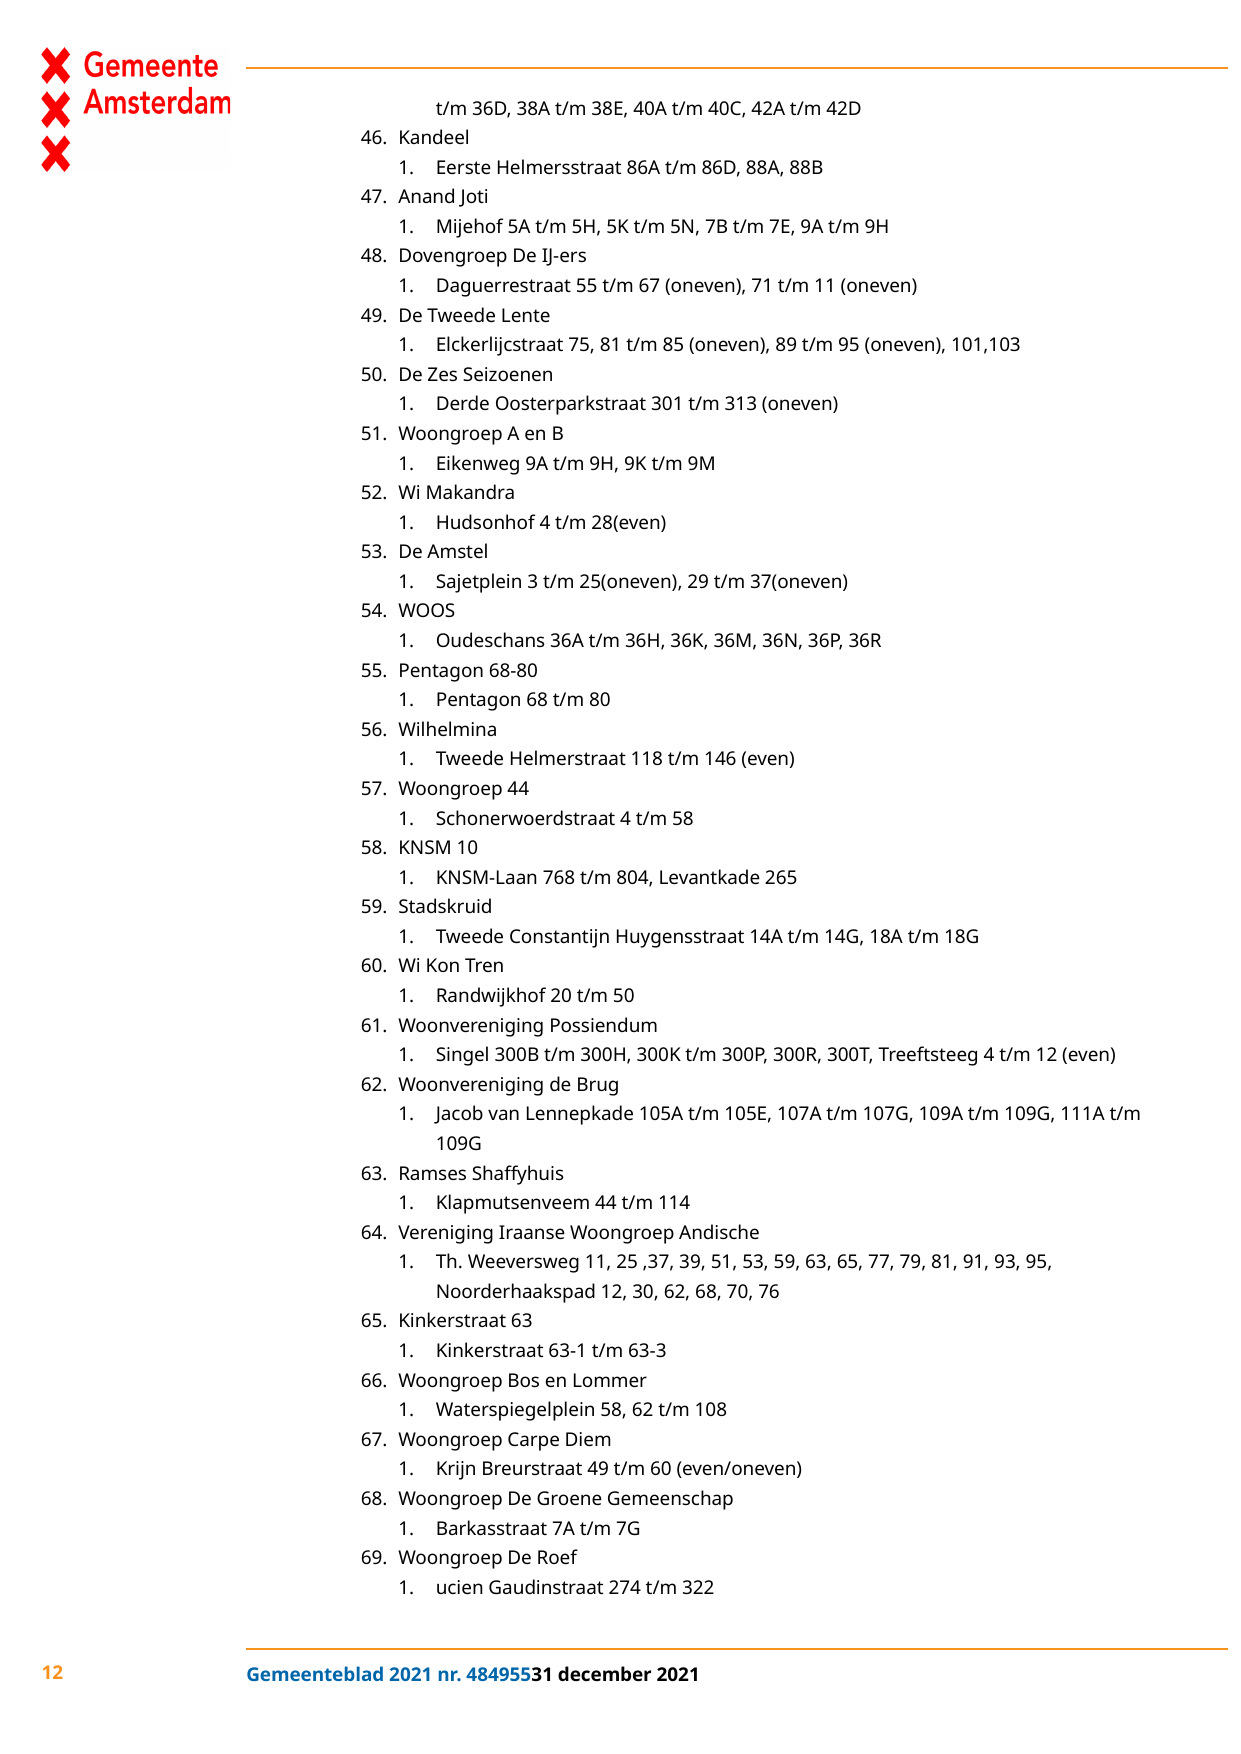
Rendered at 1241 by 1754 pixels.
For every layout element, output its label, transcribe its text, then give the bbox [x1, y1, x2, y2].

list Stadskruid [361, 893, 1152, 919]
list De Zes Seizoenen [361, 361, 1152, 387]
list Pentagon 68-80 [361, 657, 1152, 683]
list Eerste Helmersstraat 86A t/m 86D, 88A, 88B [398, 154, 1152, 180]
list De Tweede Lente [361, 302, 1152, 328]
list Krijn Breurstraat 49 t/m 60 (even/oneven) [398, 1456, 1152, 1481]
list Woongroep Bos en Lommer [361, 1367, 1152, 1393]
list Woongroep 44 [361, 775, 1152, 801]
list Woonvereniging de Brug [361, 1071, 1152, 1097]
list Kinkerstraat 63-1 t/m 63-3 [398, 1337, 1152, 1363]
list t/m 36D, 38A t/m 38E, 40A t/m 40C, 42A t/m 42D [398, 95, 1152, 121]
list Eikenweg 9A t/m 9H, 9K t/m 9M [398, 450, 1152, 476]
list Woongroep Carpe Diem [361, 1426, 1152, 1452]
list Tweede Constantijn Huygensstraat 14A t/m 14G, 18A t/m 18G [398, 923, 1152, 949]
list Elckerlijcstraat 75, 81 t/m 85 (oneven), 89 t/m 95 (oneven), 101,103 [398, 331, 1152, 357]
list Woongroep A en B [361, 420, 1152, 446]
list Jacob van Lennepkade 105A t/m 105E, 107A t/m 107G, 109A t/m 109G, 111A t/m 109G [398, 1101, 1152, 1156]
list Anand Joti [361, 183, 1152, 209]
list Singel 300B t/m 300H, 300K t/m 300P, 300R, 300T, Treeftsteeg 4 t/m 12 (even) [398, 1041, 1152, 1067]
list Wi Kon Tren [361, 953, 1152, 978]
list Barkasstraat 7A t/m 7G [398, 1515, 1152, 1541]
list Kinkerstraat 63 [361, 1308, 1152, 1333]
list Derde Oosterparkstraat 301 t/m 313 (oneven) [398, 391, 1152, 416]
list Wi Makandra [361, 479, 1152, 505]
list Waterspiegelplein 58, 62 t/m 108 [398, 1396, 1152, 1422]
list Vereniging Iraanse Woongroep Andische [361, 1219, 1152, 1245]
list Tweede Helmerstraat 118 t/m 146 (even) [398, 746, 1152, 771]
picture [41, 47, 231, 172]
list Ramses Shaffyhuis [361, 1160, 1152, 1186]
list Th. Weeversweg 11, 25 ,37, 39, 51, 53, 59, 63, 65, 77, 79, 81, 91, 93, 95, Noorderhaakspad 12, 30, 62, 68, 70, 76 [398, 1248, 1152, 1304]
list Schonerwoerdstraat 4 t/m 58 [398, 805, 1152, 831]
list ucien Gaudinstraat 274 t/m 322 [398, 1574, 1152, 1600]
list KNSM-Laan 768 t/m 804, Levantkade 265 [398, 864, 1152, 890]
list Wilhelmina [361, 716, 1152, 742]
list Klapmutsenveem 44 t/m 114 [398, 1189, 1152, 1215]
list WOOS [361, 598, 1152, 623]
list Dovengroep De IJ-ers [361, 243, 1152, 268]
list Mijehof 5A t/m 5H, 5K t/m 5N, 7B t/m 7E, 9A t/m 9H [398, 213, 1152, 239]
list De Amstel [361, 538, 1152, 564]
list Hudsonhof 4 t/m 28(even) [398, 509, 1152, 535]
list Randwijkhof 20 t/m 50 [398, 982, 1152, 1008]
list Woonvereniging Possiendum [361, 1012, 1152, 1038]
list Woongroep De Groene Gemeenschap [361, 1485, 1152, 1511]
list Sajetplein 3 t/m 25(oneven), 29 t/m 37(oneven) [398, 568, 1152, 594]
list Daguerrestraat 55 t/m 67 (oneven), 71 t/m 11 (oneven) [398, 272, 1152, 298]
list Pentagon 68 t/m 80 [398, 686, 1152, 712]
list KNSM 10 [361, 834, 1152, 860]
list Woongroep De Roef [361, 1544, 1152, 1570]
list Kandeel [361, 124, 1152, 150]
list Oudeschans 36A t/m 36H, 36K, 36M, 36N, 36P, 36R [398, 627, 1152, 653]
